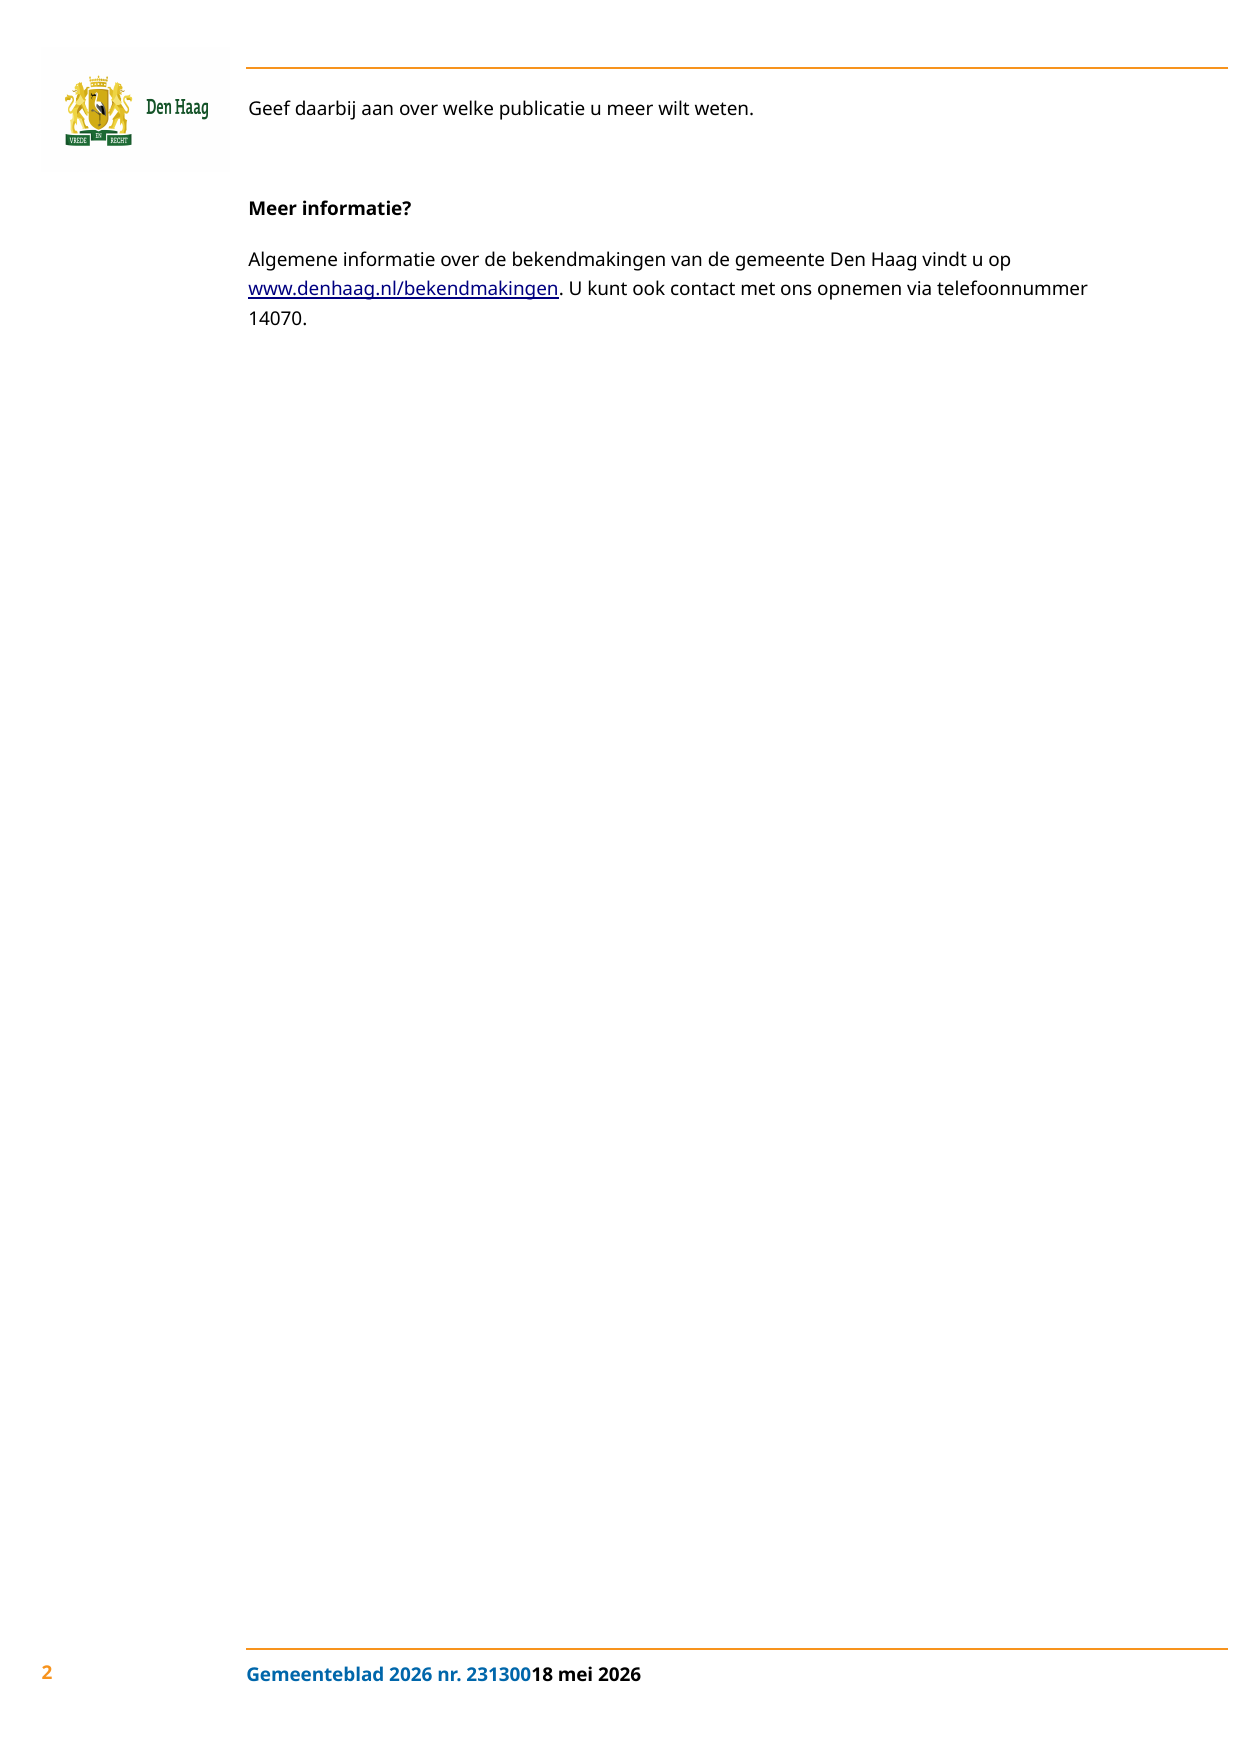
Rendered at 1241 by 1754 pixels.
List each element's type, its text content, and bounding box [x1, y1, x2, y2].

text Meer informatie? [248, 196, 1152, 221]
text Algemene informatie over de bekendmakingen van de gemeente Den Haag vindt u op www.denhaag.nl/bekendmakingen. U kunt ook contact met ons opnemen via telefoonnummer 14070. [248, 246, 1152, 331]
picture [41, 47, 231, 172]
text Geef daarbij aan over welke publicatie u meer wilt weten. [248, 95, 1152, 121]
